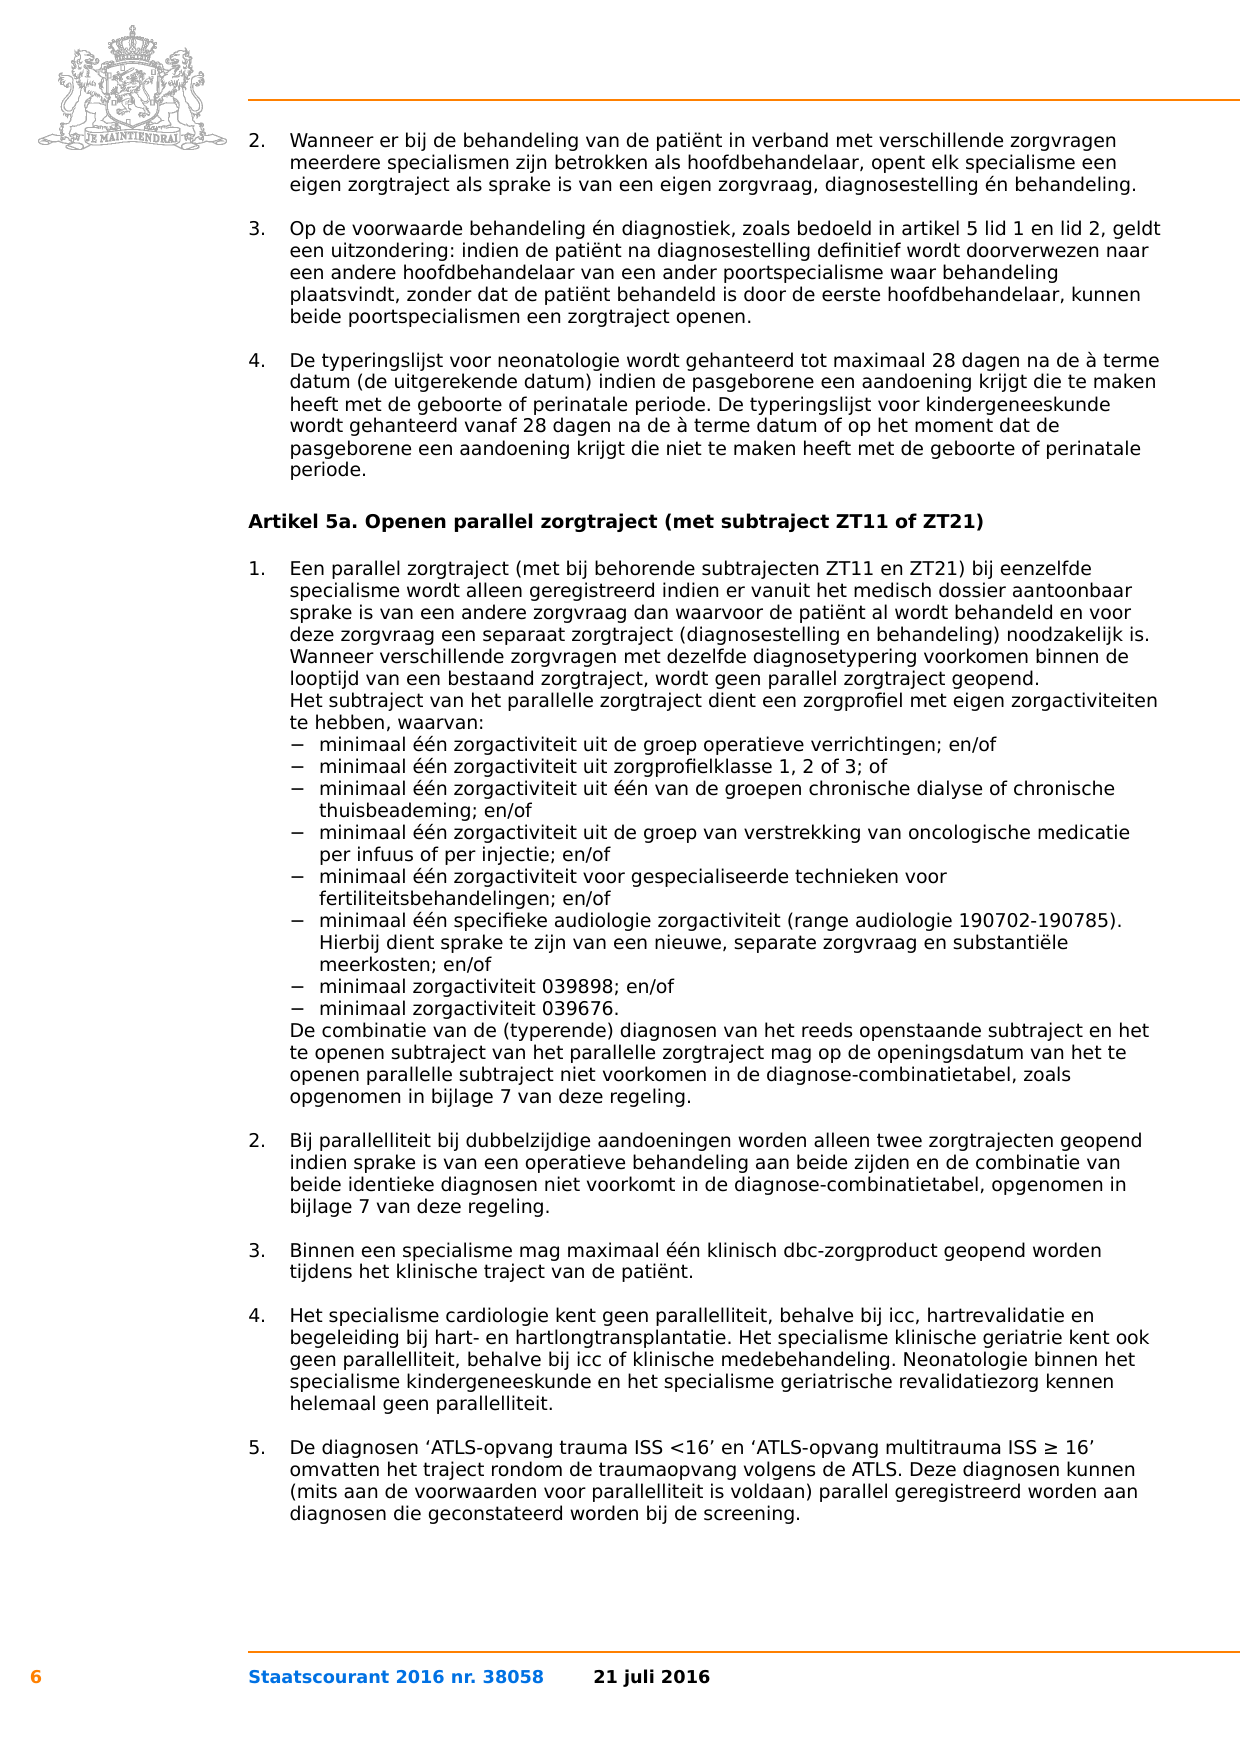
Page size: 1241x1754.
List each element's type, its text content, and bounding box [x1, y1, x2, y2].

text 1. Een parallel zorgtraject (met bij behorende subtrajecten ZT11 en ZT21) bij eenzelfde specialisme wordt alleen geregistreerd indien er vanuit het medisch dossier aantoonbaar sprake is van een andere zorgvraag dan waarvoor de patiënt al wordt behandeld en voor deze zorgvraag een separaat zorgtraject (diagnosestelling en behandeling) noodzakelijk is. Wanneer verschillende zorgvragen met dezelfde diagnosetypering voorkomen binnen de looptijd van een bestaand zorgtraject, wordt geen parallel zorgtraject geopend. [248, 558, 1163, 690]
text − minimaal één zorgactiviteit uit één van de groepen chronische dialyse of chronische thuisbeademing; en/of [289, 778, 1163, 822]
text 2. Bij parallelliteit bij dubbelzijdige aandoeningen worden alleen twee zorgtrajecten geopend indien sprake is van een operatieve behandeling aan beide zijden en de combinatie van beide identieke diagnosen niet voorkomt in de diagnose-combinatietabel, opgenomen in bijlage 7 van deze regeling. [248, 1130, 1163, 1218]
text 2. Wanneer er bij de behandeling van de patiënt in verband met verschillende zorgvragen meerdere specialismen zijn betrokken als hoofdbehandelaar, opent elk specialisme een eigen zorgtraject als sprake is van een eigen zorgvraag, diagnosestelling én behandeling. [248, 130, 1163, 196]
text − minimaal één zorgactiviteit voor gespecialiseerde technieken voor fertiliteitsbehandelingen; en/of [289, 866, 1163, 910]
text De combinatie van de (typerende) diagnosen van het reeds openstaande subtraject en het te openen subtraject van het parallelle zorgtraject mag op de openingsdatum van het te openen parallelle subtraject niet voorkomen in de diagnose-combinatietabel, zoals opgenomen in bijlage 7 van deze regeling. [289, 1020, 1163, 1108]
text 4. Het specialisme cardiologie kent geen parallelliteit, behalve bij icc, hartrevalidatie en begeleiding bij hart- en hartlongtransplantatie. Het specialisme klinische geriatrie kent ook geen parallelliteit, behalve bij icc of klinische medebehandeling. Neonatologie binnen het specialisme kindergeneeskunde en het specialisme geriatrische revalidatiezorg kennen helemaal geen parallelliteit. [248, 1305, 1163, 1415]
text − minimaal één zorgactiviteit uit de groep operatieve verrichtingen; en/of [289, 734, 1163, 756]
text − minimaal één zorgactiviteit uit zorgprofielklasse 1, 2 of 3; of [289, 756, 1163, 778]
text 4. De typeringslijst voor neonatologie wordt gehanteerd tot maximaal 28 dagen na de à terme datum (de uitgerekende datum) indien de pasgeborene een aandoening krijgt die te maken heeft met de geboorte of perinatale periode. De typeringslijst voor kindergeneeskunde wordt gehanteerd vanaf 28 dagen na de à terme datum of op het moment dat de pasgeborene een aandoening krijgt die niet te maken heeft met de geboorte of perinatale periode. [248, 349, 1163, 481]
text − minimaal één zorgactiviteit uit de groep van verstrekking van oncologische medicatie per infuus of per injectie; en/of [289, 822, 1163, 866]
text 5. De diagnosen ‘ATLS-opvang trauma ISS <16’ en ‘ATLS-opvang multitrauma ISS ≥ 16’ omvatten het traject rondom de traumaopvang volgens de ATLS. Deze diagnosen kunnen (mits aan de voorwaarden voor parallelliteit is voldaan) parallel geregistreerd worden aan diagnosen die geconstateerd worden bij de screening. [248, 1437, 1163, 1525]
text 3. Op de voorwaarde behandeling én diagnostiek, zoals bedoeld in artikel 5 lid 1 en lid 2, geldt een uitzondering: indien de patiënt na diagnosestelling definitief wordt doorverwezen naar een andere hoofdbehandelaar van een ander poortspecialisme waar behandeling plaatsvindt, zonder dat de patiënt behandeld is door de eerste hoofdbehandelaar, kunnen beide poortspecialismen een zorgtraject openen. [248, 218, 1163, 328]
subtitle Artikel 5a. Openen parallel zorgtraject (met subtraject ZT11 of ZT21) [248, 511, 1163, 533]
text − minimaal zorgactiviteit 039676. [289, 998, 1163, 1020]
text − minimaal één specifieke audiologie zorgactiviteit (range audiologie 190702-190785). Hierbij dient sprake te zijn van een nieuwe, separate zorgvraag en substantiële meerkosten; en/of [289, 910, 1163, 976]
picture [38, 25, 227, 150]
text Het subtraject van het parallelle zorgtraject dient een zorgprofiel met eigen zorgactiviteiten te hebben, waarvan: [289, 690, 1163, 734]
text − minimaal zorgactiviteit 039898; en/of [289, 976, 1163, 998]
text 3. Binnen een specialisme mag maximaal één klinisch dbc-zorgproduct geopend worden tijdens het klinische traject van de patiënt. [248, 1239, 1163, 1283]
